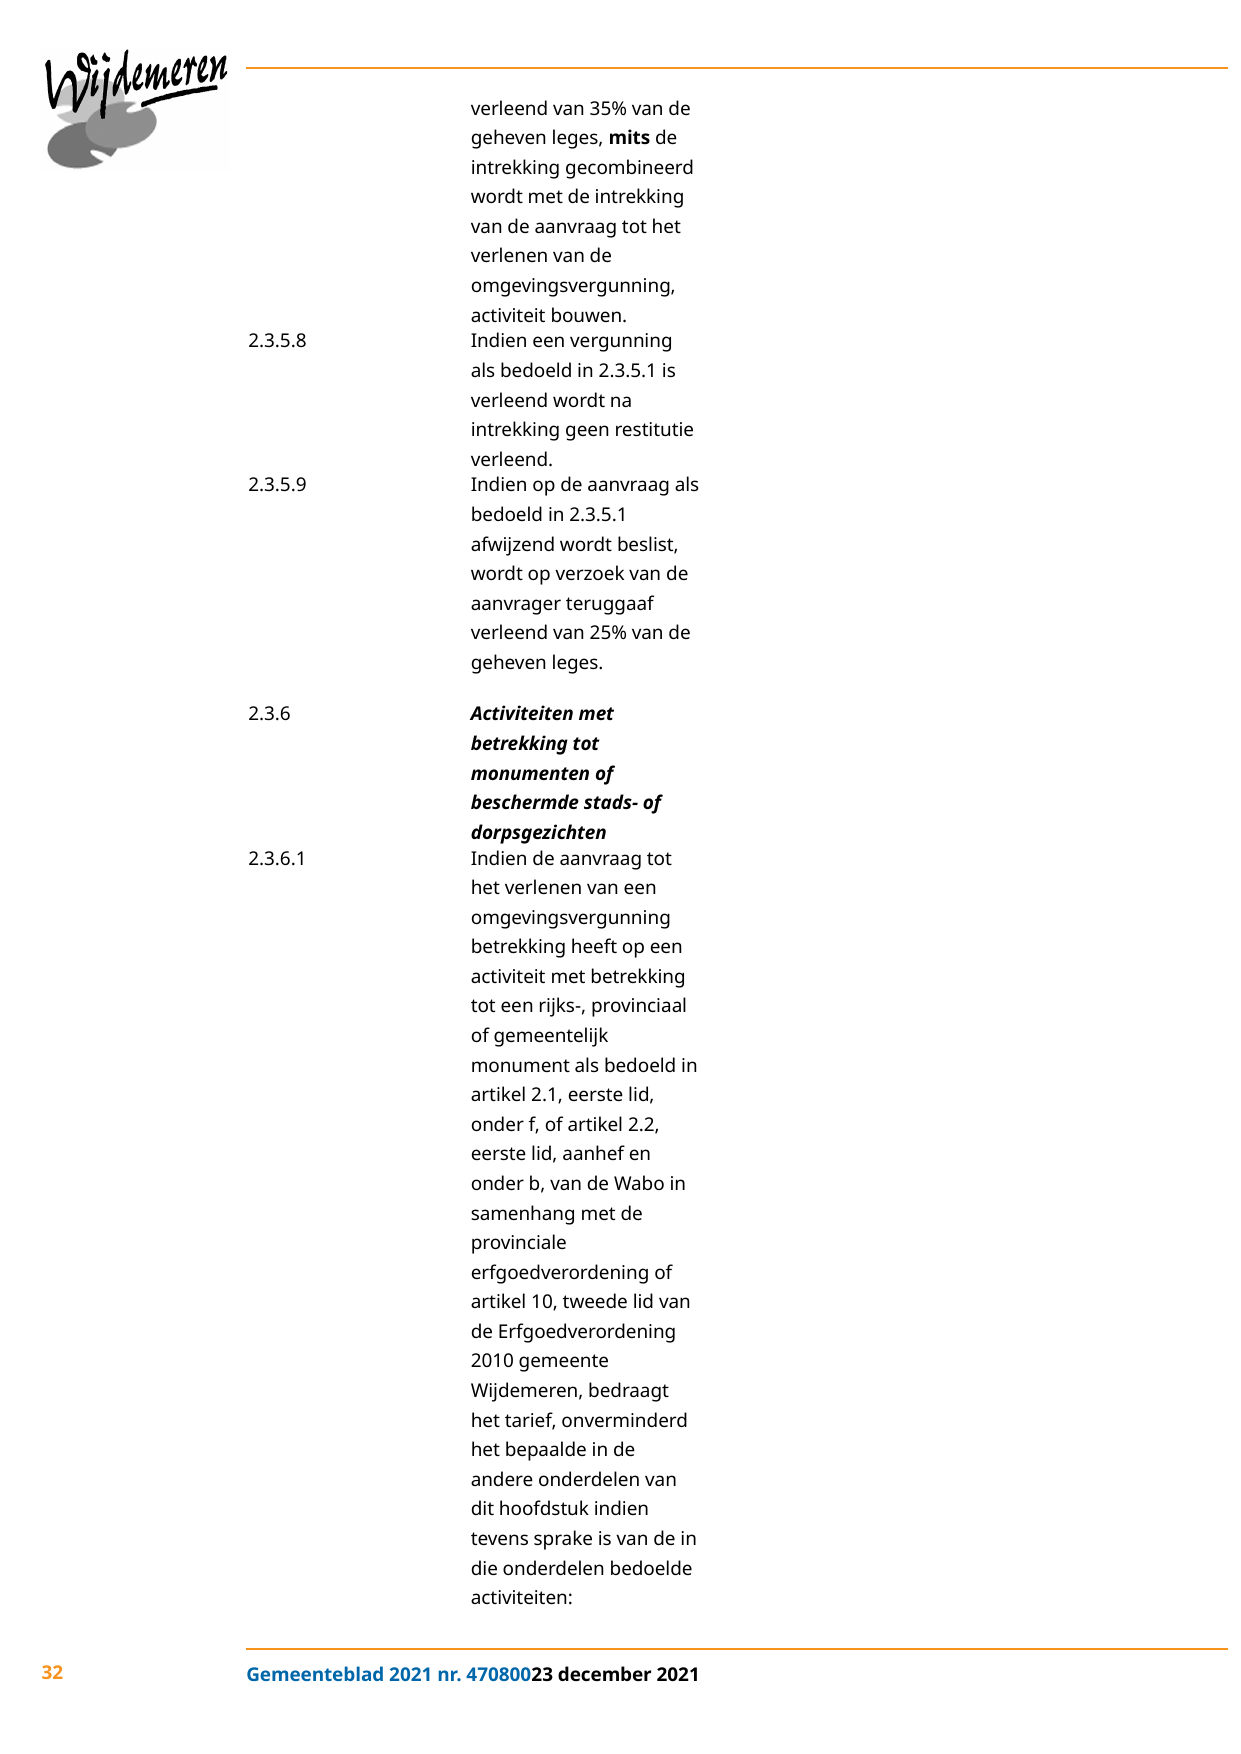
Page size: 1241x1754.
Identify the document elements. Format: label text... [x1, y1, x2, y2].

table_cell [850, 95, 1001, 328]
table_cell verleend van 35% van de geheven leges, mits de intrekking gecombineerd wordt met de intrekking van de aanvraag tot het verlenen van de omgevingsvergunning, activiteit bouwen. [471, 95, 700, 328]
table_cell [1001, 845, 1152, 1610]
table_cell Indien op de aanvraag als bedoeld in 2.3.5.1 afwijzend wordt beslist, wordt op verzoek van de aanvrager teruggaaf verleend van 25% van de geheven leges. [471, 472, 700, 675]
table_cell Activiteiten met betrekking tot monumenten of beschermde stads- of dorpsgezichten [471, 701, 700, 845]
table_cell 2.3.5.9 [248, 472, 471, 675]
table_cell [248, 95, 471, 328]
table_cell [1001, 701, 1152, 845]
table_cell 2.3.5.8 [248, 328, 471, 472]
table_cell [700, 675, 850, 701]
table_cell [1001, 472, 1152, 675]
table_cell [700, 95, 850, 328]
table_cell [700, 328, 850, 472]
table_cell [1001, 675, 1152, 701]
table_cell [850, 845, 1001, 1610]
table_cell [850, 472, 1001, 675]
table_cell [850, 701, 1001, 845]
table_cell [1001, 328, 1152, 472]
table_cell [248, 675, 471, 701]
table_cell 2.3.6 [248, 701, 471, 845]
table_cell [700, 472, 850, 675]
table_cell 2.3.6.1 [248, 845, 471, 1610]
picture [41, 47, 231, 172]
table_cell [700, 701, 850, 845]
table_cell [850, 328, 1001, 472]
table_cell Indien een vergunning als bedoeld in 2.3.5.1 is verleend wordt na intrekking geen restitutie verleend. [471, 328, 700, 472]
table_cell [700, 845, 850, 1610]
table_cell [850, 675, 1001, 701]
table_cell [1001, 95, 1152, 328]
table_cell [471, 675, 700, 701]
table_cell Indien de aanvraag tot het verlenen van een omgevingsvergunning betrekking heeft op een activiteit met betrekking tot een rijks-, provinciaal of gemeentelijk monument als bedoeld in artikel 2.1, eerste lid, onder f, of artikel 2.2, eerste lid, aanhef en onder b, van de Wabo in samenhang met de provinciale erfgoedverordening of artikel 10, tweede lid van de Erfgoedverordening 2010 gemeente Wijdemeren, bedraagt het tarief, onverminderd het bepaalde in de andere onderdelen van dit hoofdstuk indien tevens sprake is van de in die onderdelen bedoelde activiteiten: [471, 845, 700, 1610]
